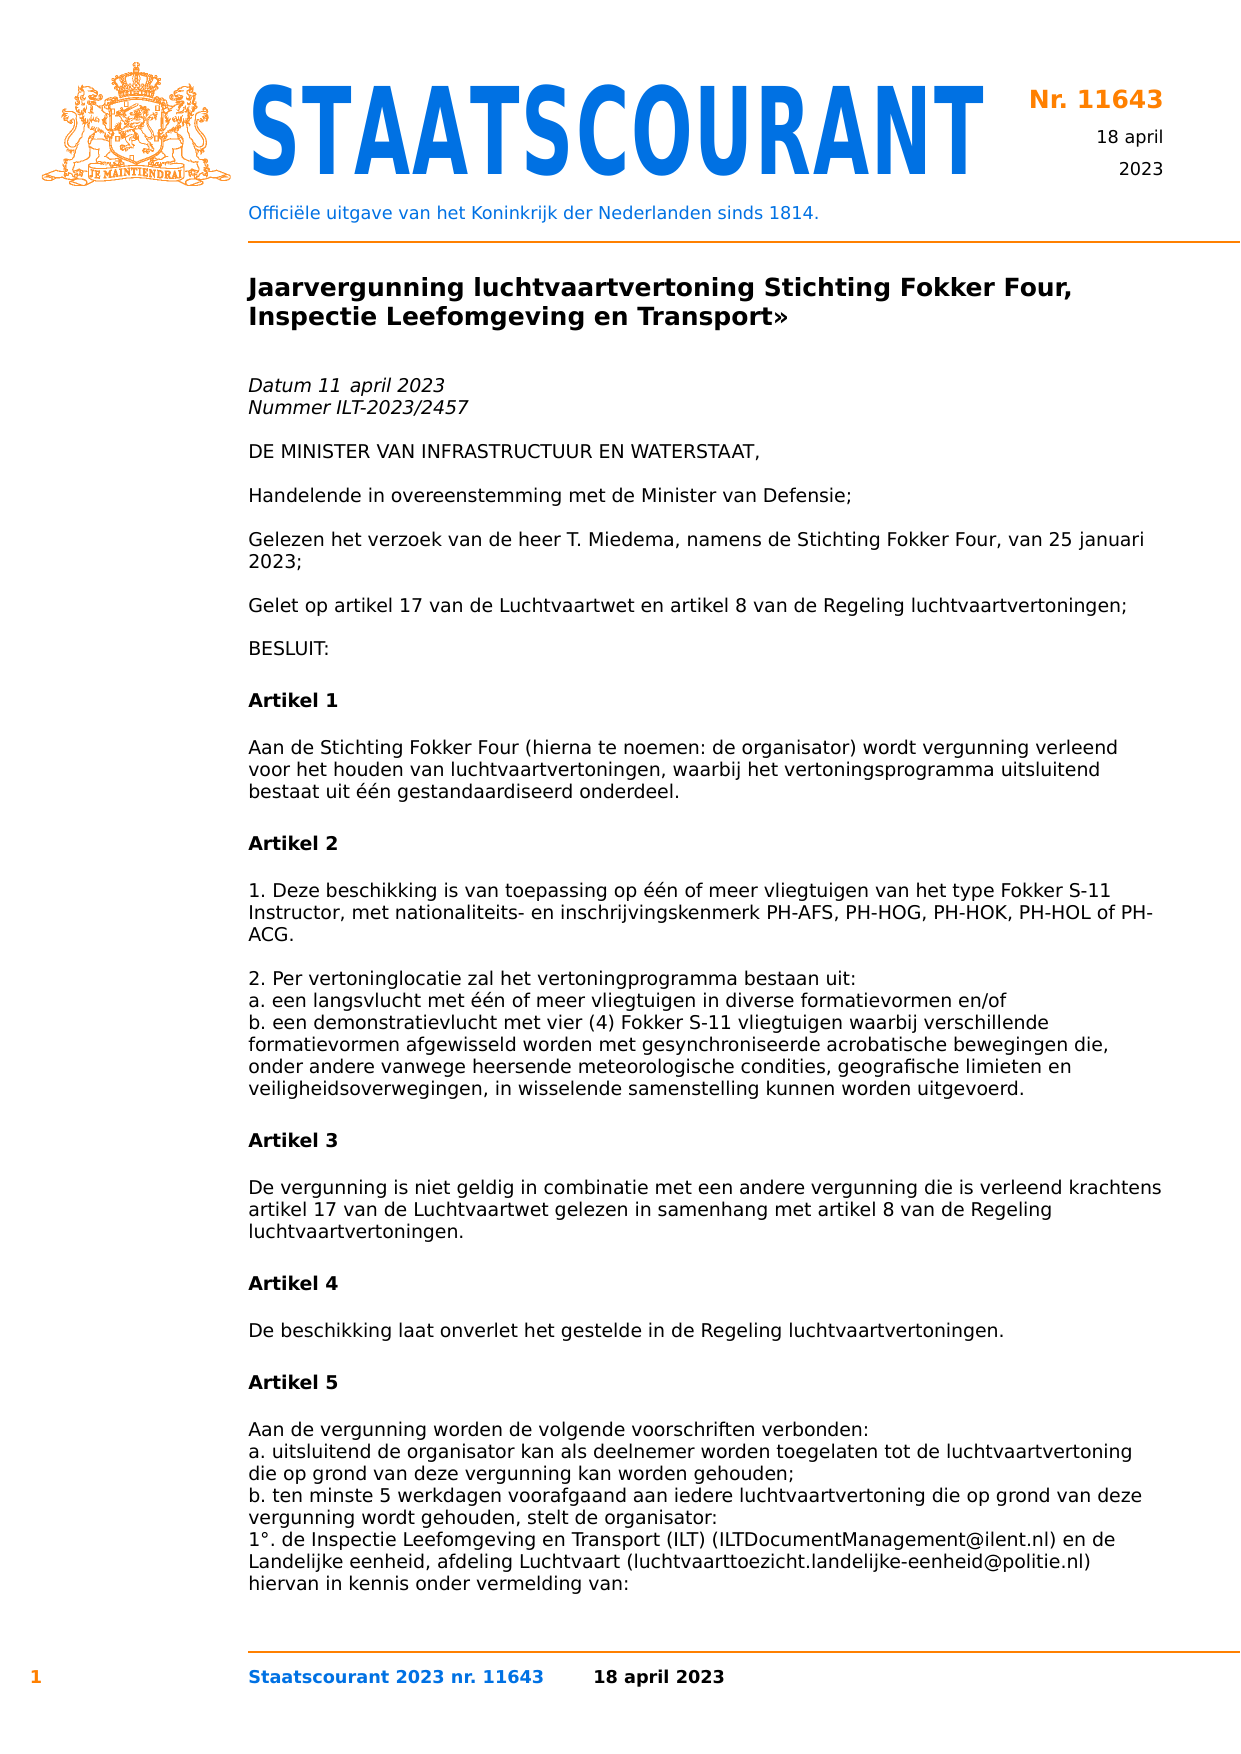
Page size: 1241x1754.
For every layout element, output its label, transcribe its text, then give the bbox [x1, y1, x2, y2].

picture [41, 62, 231, 186]
text a. uitsluitend de organisator kan als deelnemer worden toegelaten tot de luchtvaartvertoning die op grond van deze vergunning kan worden gehouden; [248, 1441, 1163, 1485]
subtitle Artikel 2 [248, 833, 1163, 855]
text Aan de Stichting Fokker Four (hierna te noemen: de organisator) wordt vergunning verleend voor het houden van luchtvaartvertoningen, waarbij het vertoningsprogramma uitsluitend bestaat uit één gestandaardiseerd onderdeel. [248, 737, 1163, 803]
text BESLUIT: [248, 638, 1163, 660]
text Nummer ILT-2023/2457 [248, 397, 1163, 419]
text Aan de vergunning worden de volgende voorschriften verbonden: [248, 1419, 1163, 1441]
text b. een demonstratievlucht met vier (4) Fokker S-11 vliegtuigen waarbij verschillende formatievormen afgewisseld worden met gesynchroniseerde acrobatische bewegingen die, onder andere vanwege heersende meteorologische condities, geografische limieten en veiligheidsoverwegingen, in wisselende samenstelling kunnen worden uitgevoerd. [248, 1012, 1163, 1100]
subtitle Artikel 5 [248, 1372, 1163, 1394]
text 2. Per vertoninglocatie zal het vertoningprogramma bestaan uit: [248, 968, 1163, 990]
text b. ten minste 5 werkdagen voorafgaand aan iedere luchtvaartvertoning die op grond van deze vergunning wordt gehouden, stelt de organisator: [248, 1485, 1163, 1529]
text Datum 11 april 2023 [248, 375, 1163, 397]
table_header STAATSCOURANT [248, 62, 998, 203]
text DE MINISTER VAN INFRASTRUCTUUR EN WATERSTAAT, [248, 441, 1163, 463]
text a. een langsvlucht met één of meer vliegtuigen in diverse formatievormen en/of [248, 990, 1163, 1012]
subtitle Artikel 1 [248, 690, 1163, 712]
text Gelet op artikel 17 van de Luchtvaartwet en artikel 8 van de Regeling luchtvaartvertoningen; [248, 594, 1163, 616]
text 1. Deze beschikking is van toepassing op één of meer vliegtuigen van het type Fokker S-11 Instructor, met nationaliteits- en inschrijvingskenmerk PH-AFS, PH-HOG, PH-HOK, PH-HOL of PH-ACG. [248, 880, 1163, 946]
table_cell 2023 [998, 153, 1240, 203]
subtitle Artikel 3 [248, 1130, 1163, 1152]
table_cell Officiële uitgave van het Koninkrijk der Nederlanden sinds 1814. [248, 203, 1240, 241]
table_header Nr. 11643 [998, 62, 1240, 121]
text De beschikking laat onverlet het gestelde in de Regeling luchtvaartvertoningen. [248, 1320, 1163, 1342]
text De vergunning is niet geldig in combinatie met een andere vergunning die is verleend krachtens artikel 17 van de Luchtvaartwet gelezen in samenhang met artikel 8 van de Regeling luchtvaartvertoningen. [248, 1177, 1163, 1243]
text 1°. de Inspectie Leefomgeving en Transport (ILT) (ILTDocumentManagement@ilent.nl) en de Landelijke eenheid, afdeling Luchtvaart (luchtvaarttoezicht.landelijke-eenheid@politie.nl) hiervan in kennis onder vermelding van: [248, 1529, 1163, 1594]
table_header [25, 62, 248, 241]
table_cell 18 april [998, 121, 1240, 153]
text Handelende in overeenstemming met de Minister van Defensie; [248, 485, 1163, 507]
subtitle Artikel 4 [248, 1273, 1163, 1295]
text Gelezen het verzoek van de heer T. Miedema, namens de Stichting Fokker Four, van 25 januari 2023; [248, 529, 1163, 573]
subtitle Jaarvergunning luchtvaartvertoning Stichting Fokker Four, Inspectie Leefomgeving en Transport» [248, 273, 1163, 331]
